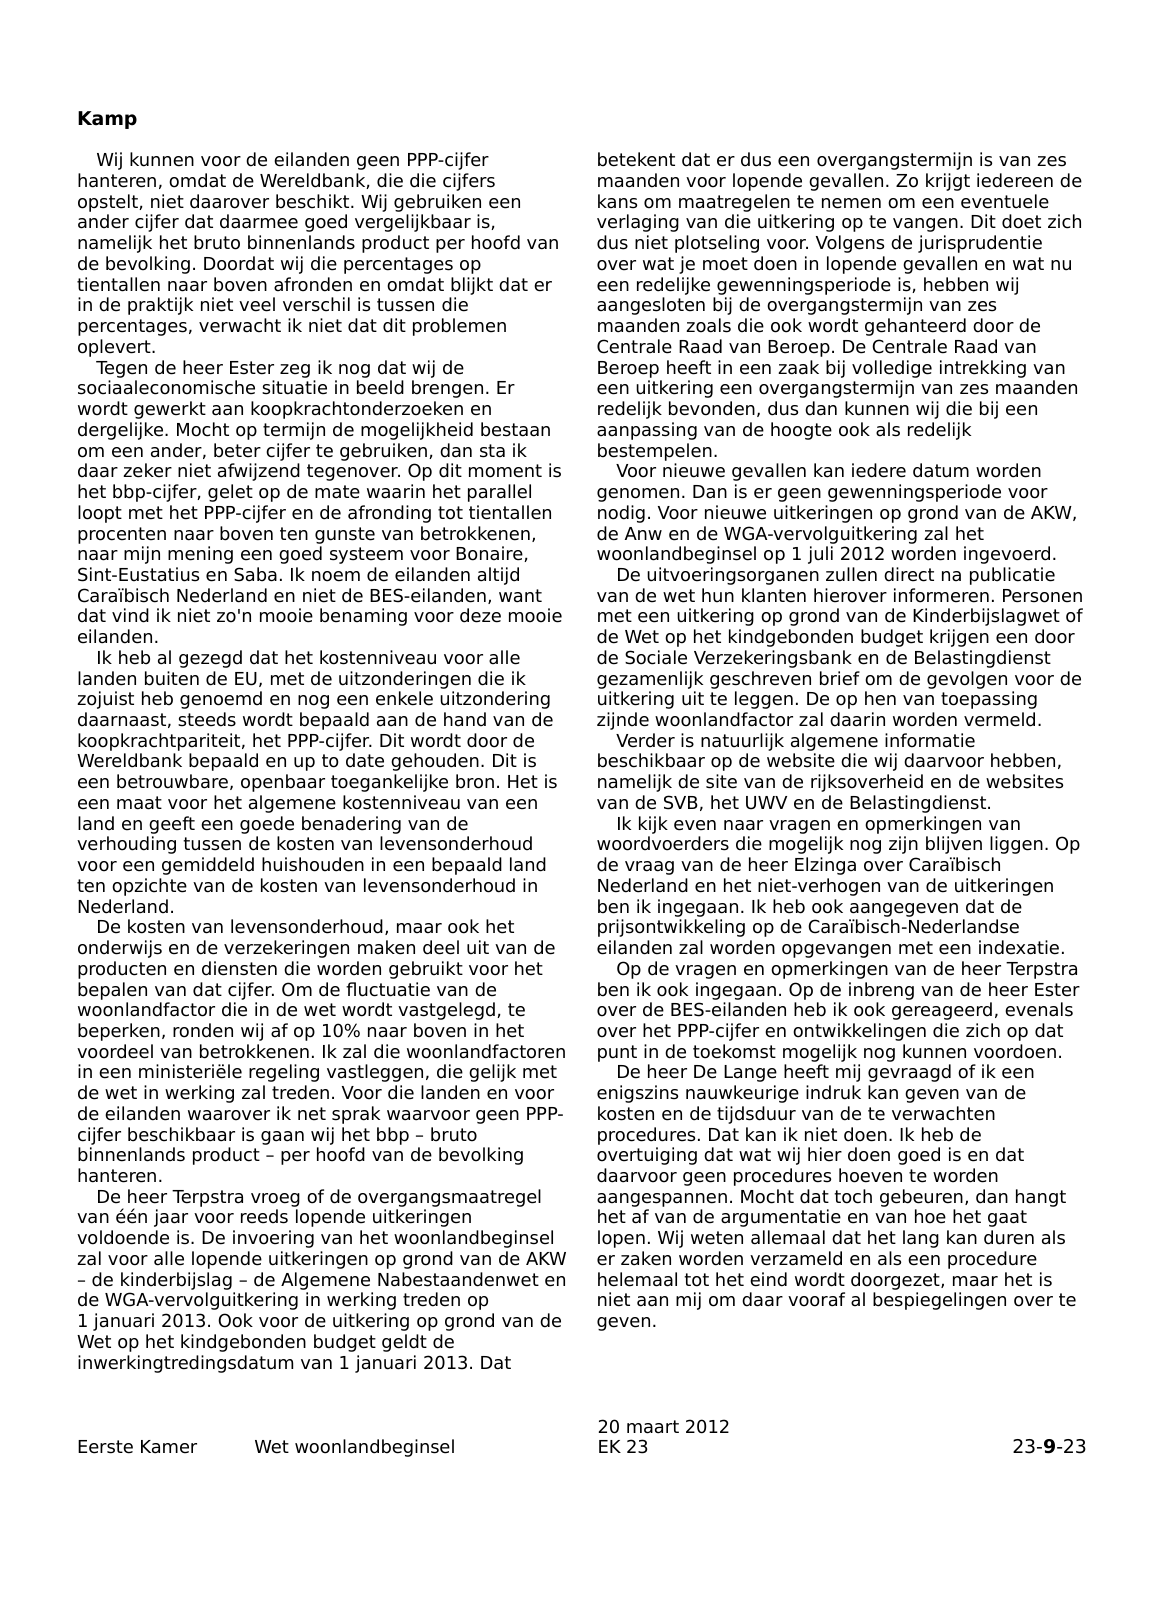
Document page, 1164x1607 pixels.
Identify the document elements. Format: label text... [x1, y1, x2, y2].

text Op de vragen en opmerkingen van de heer Terpstra ben ik ook ingegaan. Op de inbreng van de heer Ester over de BES-eilanden heb ik ook gereageerd, evenals over het PPP-cijfer en ontwikkelingen die zich op dat punt in de toekomst mogelijk nog kunnen voordoen. [596, 959, 1087, 1062]
text Ik heb al gezegd dat het kostenniveau voor alle landen buiten de EU, met de uitzonderingen die ik zojuist heb genoemd en nog een enkele uitzondering daarnaast, steeds wordt bepaald aan de hand van de koopkrachtpariteit, het PPP-cijfer. Dit wordt door de Wereldbank bepaald en up to date gehouden. Dit is een betrouwbare, openbaar toegankelijke bron. Het is een maat voor het algemene kostenniveau van een land en geeft een goede benadering van de verhouding tussen de kosten van levensonderhoud voor een gemiddeld huishouden in een bepaald land ten opzichte van de kosten van levensonderhoud in Nederland. [77, 648, 567, 917]
text Verder is natuurlijk algemene informatie beschikbaar op de website die wij daarvoor hebben, namelijk de site van de rijksoverheid en de websites van de SVB, het UWV en de Belastingdienst. [596, 731, 1087, 813]
text Voor nieuwe gevallen kan iedere datum worden genomen. Dan is er geen gewenningsperiode voor nodig. Voor nieuwe uitkeringen op grond van de AKW, de Anw en de WGA-vervolguitkering zal het woonlandbeginsel op 1 juli 2012 worden ingevoerd. [596, 461, 1087, 565]
text Ik kijk even naar vragen en opmerkingen van woordvoerders die mogelijk nog zijn blijven liggen. Op de vraag van de heer Elzinga over Caraïbisch Nederland en het niet-verhogen van de uitkeringen ben ik ingegaan. Ik heb ook aangegeven dat de prijsontwikkeling op de Caraïbisch-Nederlandse eilanden zal worden opgevangen met een indexatie. [596, 813, 1087, 959]
text De heer Terpstra vroeg of de overgangsmaatregel van één jaar voor reeds lopende uitkeringen voldoende is. De invoering van het woonlandbeginsel zal voor alle lopende uitkeringen op grond van de AKW – de kinderbijslag – de Algemene Nabestaandenwet en de WGA-vervolguitkering in werking treden op 1 januari 2013. Ook voor de uitkering op grond van de Wet op het kindgebonden budget geldt de inwerkingtredingsdatum van 1 januari 2013. Dat [77, 1187, 567, 1373]
text Wij kunnen voor de eilanden geen PPP-cijfer hanteren, omdat de Wereldbank, die die cijfers opstelt, niet daarover beschikt. Wij gebruiken een ander cijfer dat daarmee goed vergelijkbaar is, namelijk het bruto binnenlands product per hoofd van de bevolking. Doordat wij die percentages op tientallen naar boven afronden en omdat blijkt dat er in de praktijk niet veel verschil is tussen die percentages, verwacht ik niet dat dit problemen oplevert. [77, 150, 567, 357]
text Tegen de heer Ester zeg ik nog dat wij de sociaaleconomische situatie in beeld brengen. Er wordt gewerkt aan koopkrachtonderzoeken en dergelijke. Mocht op termijn de mogelijkheid bestaan om een ander, beter cijfer te gebruiken, dan sta ik daar zeker niet afwijzend tegenover. Op dit moment is het bbp-cijfer, gelet op de mate waarin het parallel loopt met het PPP-cijfer en de afronding tot tientallen procenten naar boven ten gunste van betrokkenen, naar mijn mening een goed systeem voor Bonaire, Sint-Eustatius en Saba. Ik noem de eilanden altijd Caraïbisch Nederland en niet de BES-eilanden, want dat vind ik niet zo'n mooie benaming voor deze mooie eilanden. [77, 357, 567, 648]
text De uitvoeringsorganen zullen direct na publicatie van de wet hun klanten hierover informeren. Personen met een uitkering op grond van de Kinderbijslagwet of de Wet op het kindgebonden budget krijgen een door de Sociale Verzekeringsbank en de Belastingdienst gezamenlijk geschreven brief om de gevolgen voor de uitkering uit te leggen. De op hen van toepassing zijnde woonlandfactor zal daarin worden vermeld. [596, 565, 1087, 731]
text De kosten van levensonderhoud, maar ook het onderwijs en de verzekeringen maken deel uit van de producten en diensten die worden gebruikt voor het bepalen van dat cijfer. Om de fluctuatie van de woonlandfactor die in de wet wordt vastgelegd, te beperken, ronden wij af op 10% naar boven in het voordeel van betrokkenen. Ik zal die woonlandfactoren in een ministeriële regeling vastleggen, die gelijk met de wet in werking zal treden. Voor die landen en voor de eilanden waarover ik net sprak waarvoor geen PPP-cijfer beschikbaar is gaan wij het bbp – bruto binnenlands product – per hoofd van de bevolking hanteren. [77, 917, 567, 1187]
text De heer De Lange heeft mij gevraagd of ik een enigszins nauwkeurige indruk kan geven van de kosten en de tijdsduur van de te verwachten procedures. Dat kan ik niet doen. Ik heb de overtuiging dat wat wij hier doen goed is en dat daarvoor geen procedures hoeven te worden aangespannen. Mocht dat toch gebeuren, dan hangt het af van de argumentatie en van hoe het gaat lopen. Wij weten allemaal dat het lang kan duren als er zaken worden verzameld en als een procedure helemaal tot het eind wordt doorgezet, maar het is niet aan mij om daar vooraf al bespiegelingen over te geven. [596, 1062, 1087, 1332]
text betekent dat er dus een overgangstermijn is van zes maanden voor lopende gevallen. Zo krijgt iedereen de kans om maatregelen te nemen om een eventuele verlaging van die uitkering op te vangen. Dit doet zich dus niet plotseling voor. Volgens de jurisprudentie over wat je moet doen in lopende gevallen en wat nu een redelijke gewenningsperiode is, hebben wij aangesloten bij de overgangstermijn van zes maanden zoals die ook wordt gehanteerd door de Centrale Raad van Beroep. De Centrale Raad van Beroep heeft in een zaak bij volledige intrekking van een uitkering een overgangstermijn van zes maanden redelijk bevonden, dus dan kunnen wij die bij een aanpassing van de hoogte ook als redelijk bestempelen. [596, 150, 1087, 461]
